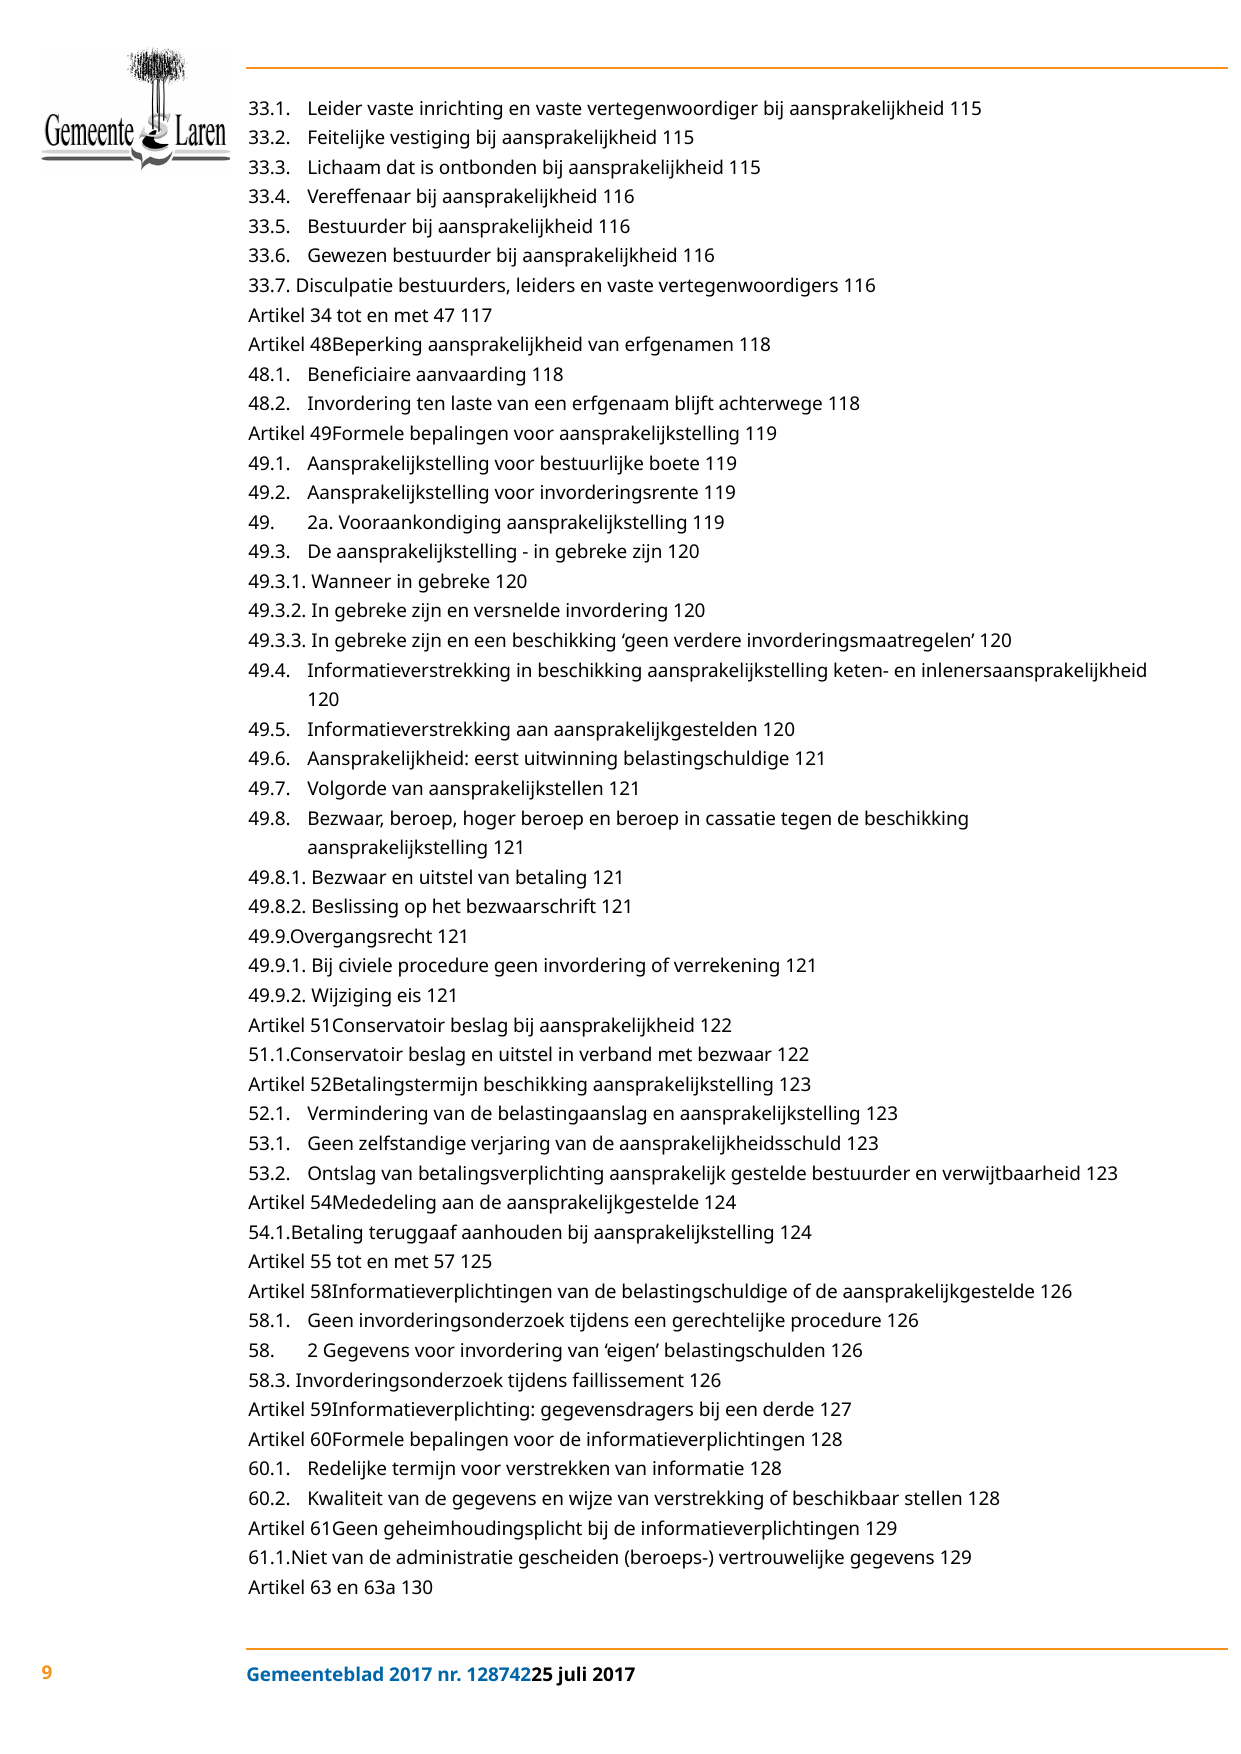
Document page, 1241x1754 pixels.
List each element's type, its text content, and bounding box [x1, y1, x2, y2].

picture [41, 47, 231, 172]
text Artikel 59Informatieverplichting: gegevensdragers bij een derde 127 [248, 1396, 1152, 1422]
text Artikel 51Conservatoir beslag bij aansprakelijkheid 122 [248, 1012, 1152, 1038]
list Informatieverstrekking in beschikking aansprakelijkstelling keten- en inlenersaansprakelijkheid 120 [248, 657, 1152, 712]
list Beneficiaire aanvaarding 118 [248, 361, 1152, 387]
text Artikel 60Formele bepalingen voor de informatieverplichtingen 128 [248, 1426, 1152, 1452]
text 49.3.3. In gebreke zijn en een beschikking ‘geen verdere invorderingsmaatregelen’ 120 [248, 627, 1152, 653]
list Bestuurder bij aansprakelijkheid 116 [248, 213, 1152, 239]
list Aansprakelijkstelling voor invorderingsrente 119 [248, 479, 1152, 505]
list Redelijke termijn voor verstrekken van informatie 128 [248, 1456, 1152, 1481]
list Vermindering van de belastingaanslag en aansprakelijkstelling 123 [248, 1101, 1152, 1126]
text 61.1.Niet van de administratie gescheiden (beroeps-) vertrouwelijke gegevens 129 [248, 1544, 1152, 1570]
list Informatieverstrekking aan aansprakelijkgestelden 120 [248, 716, 1152, 742]
list Bezwaar, beroep, hoger beroep en beroep in cassatie tegen de beschikking aansprakelijkstelling 121 [248, 805, 1152, 860]
text 49.9.2. Wijziging eis 121 [248, 982, 1152, 1008]
list 2a. Vooraankondiging aansprakelijkstelling 119 [248, 509, 1152, 535]
text Artikel 54Mededeling aan de aansprakelijkgestelde 124 [248, 1189, 1152, 1215]
text 49.8.2. Beslissing op het bezwaarschrift 121 [248, 893, 1152, 919]
text Artikel 61Geen geheimhoudingsplicht bij de informatieverplichtingen 129 [248, 1515, 1152, 1541]
text 49.8.1. Bezwaar en uitstel van betaling 121 [248, 864, 1152, 890]
list Leider vaste inrichting en vaste vertegenwoordiger bij aansprakelijkheid 115 [248, 95, 1152, 121]
text 49.3.2. In gebreke zijn en versnelde invordering 120 [248, 598, 1152, 623]
list Gewezen bestuurder bij aansprakelijkheid 116 [248, 243, 1152, 268]
text Artikel 52Betalingstermijn beschikking aansprakelijkstelling 123 [248, 1071, 1152, 1097]
list Geen invorderingsonderzoek tijdens een gerechtelijke procedure 126 [248, 1308, 1152, 1333]
list Feitelijke vestiging bij aansprakelijkheid 115 [248, 124, 1152, 150]
list Kwaliteit van de gegevens en wijze van verstrekking of beschikbaar stellen 128 [248, 1485, 1152, 1511]
text Artikel 48Beperking aansprakelijkheid van erfgenamen 118 [248, 331, 1152, 357]
text 49.9.Overgangsrecht 121 [248, 923, 1152, 949]
text Artikel 55 tot en met 57 125 [248, 1248, 1152, 1274]
list Aansprakelijkheid: eerst uitwinning belastingschuldige 121 [248, 746, 1152, 771]
list Volgorde van aansprakelijkstellen 121 [248, 775, 1152, 801]
text 49.9.1. Bij civiele procedure geen invordering of verrekening 121 [248, 953, 1152, 978]
text Artikel 34 tot en met 47 117 [248, 302, 1152, 328]
list Lichaam dat is ontbonden bij aansprakelijkheid 115 [248, 154, 1152, 180]
list De aansprakelijkstelling - in gebreke zijn 120 [248, 538, 1152, 564]
text Artikel 49Formele bepalingen voor aansprakelijkstelling 119 [248, 420, 1152, 446]
text 49.3.1. Wanneer in gebreke 120 [248, 568, 1152, 594]
list Vereffenaar bij aansprakelijkheid 116 [248, 183, 1152, 209]
list 2 Gegevens voor invordering van ‘eigen’ belastingschulden 126 [248, 1337, 1152, 1363]
text Artikel 58Informatieverplichtingen van de belastingschuldige of de aansprakelijkgestelde 126 [248, 1278, 1152, 1304]
list Geen zelfstandige verjaring van de aansprakelijkheidsschuld 123 [248, 1130, 1152, 1156]
text 58.3. Invorderingsonderzoek tijdens faillissement 126 [248, 1367, 1152, 1393]
list Aansprakelijkstelling voor bestuurlijke boete 119 [248, 450, 1152, 476]
list Invordering ten laste van een erfgenaam blijft achterwege 118 [248, 391, 1152, 416]
list Ontslag van betalingsverplichting aansprakelijk gestelde bestuurder en verwijtbaarheid 123 [248, 1160, 1152, 1186]
text 33.7. Disculpatie bestuurders, leiders en vaste vertegenwoordigers 116 [248, 272, 1152, 298]
text 54.1.Betaling teruggaaf aanhouden bij aansprakelijkstelling 124 [248, 1219, 1152, 1245]
text Artikel 63 en 63a 130 [248, 1574, 1152, 1600]
text 51.1.Conservatoir beslag en uitstel in verband met bezwaar 122 [248, 1041, 1152, 1067]
